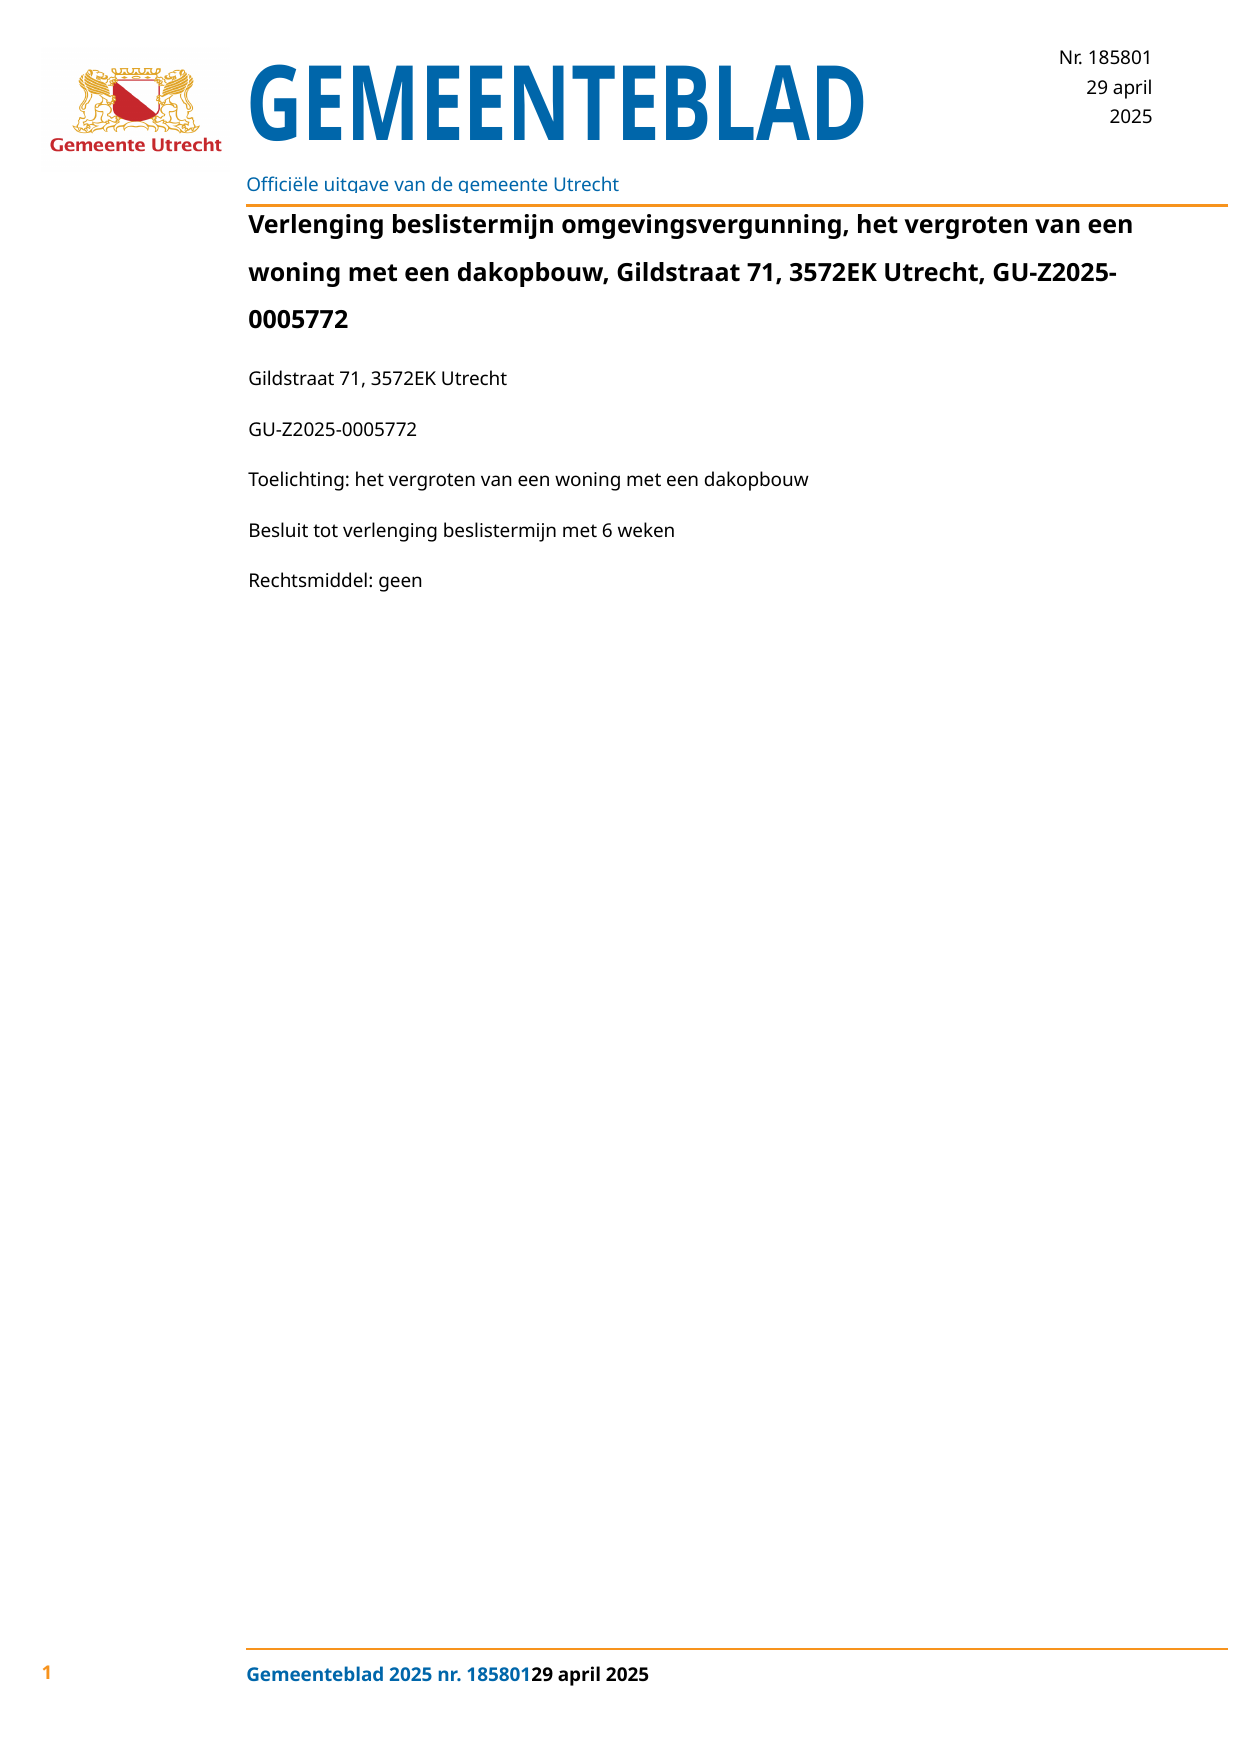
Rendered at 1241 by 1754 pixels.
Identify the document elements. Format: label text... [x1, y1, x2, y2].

text GU-Z2025-0005772 [248, 416, 1152, 442]
text Besluit tot verlenging beslistermijn met 6 weken [248, 517, 1152, 542]
text Verlenging beslistermijn omgevingsvergunning, het vergroten van een woning met een dakopbouw, Gildstraat 71, 3572EK Utrecht, GU-Z2025-0005772 [248, 207, 1152, 336]
text Rechtsmiddel: geen [248, 567, 1152, 593]
text Gildstraat 71, 3572EK Utrecht [248, 366, 1152, 391]
text Toelichting: het vergroten van een woning met een dakopbouw [248, 466, 1152, 492]
picture [41, 47, 231, 172]
